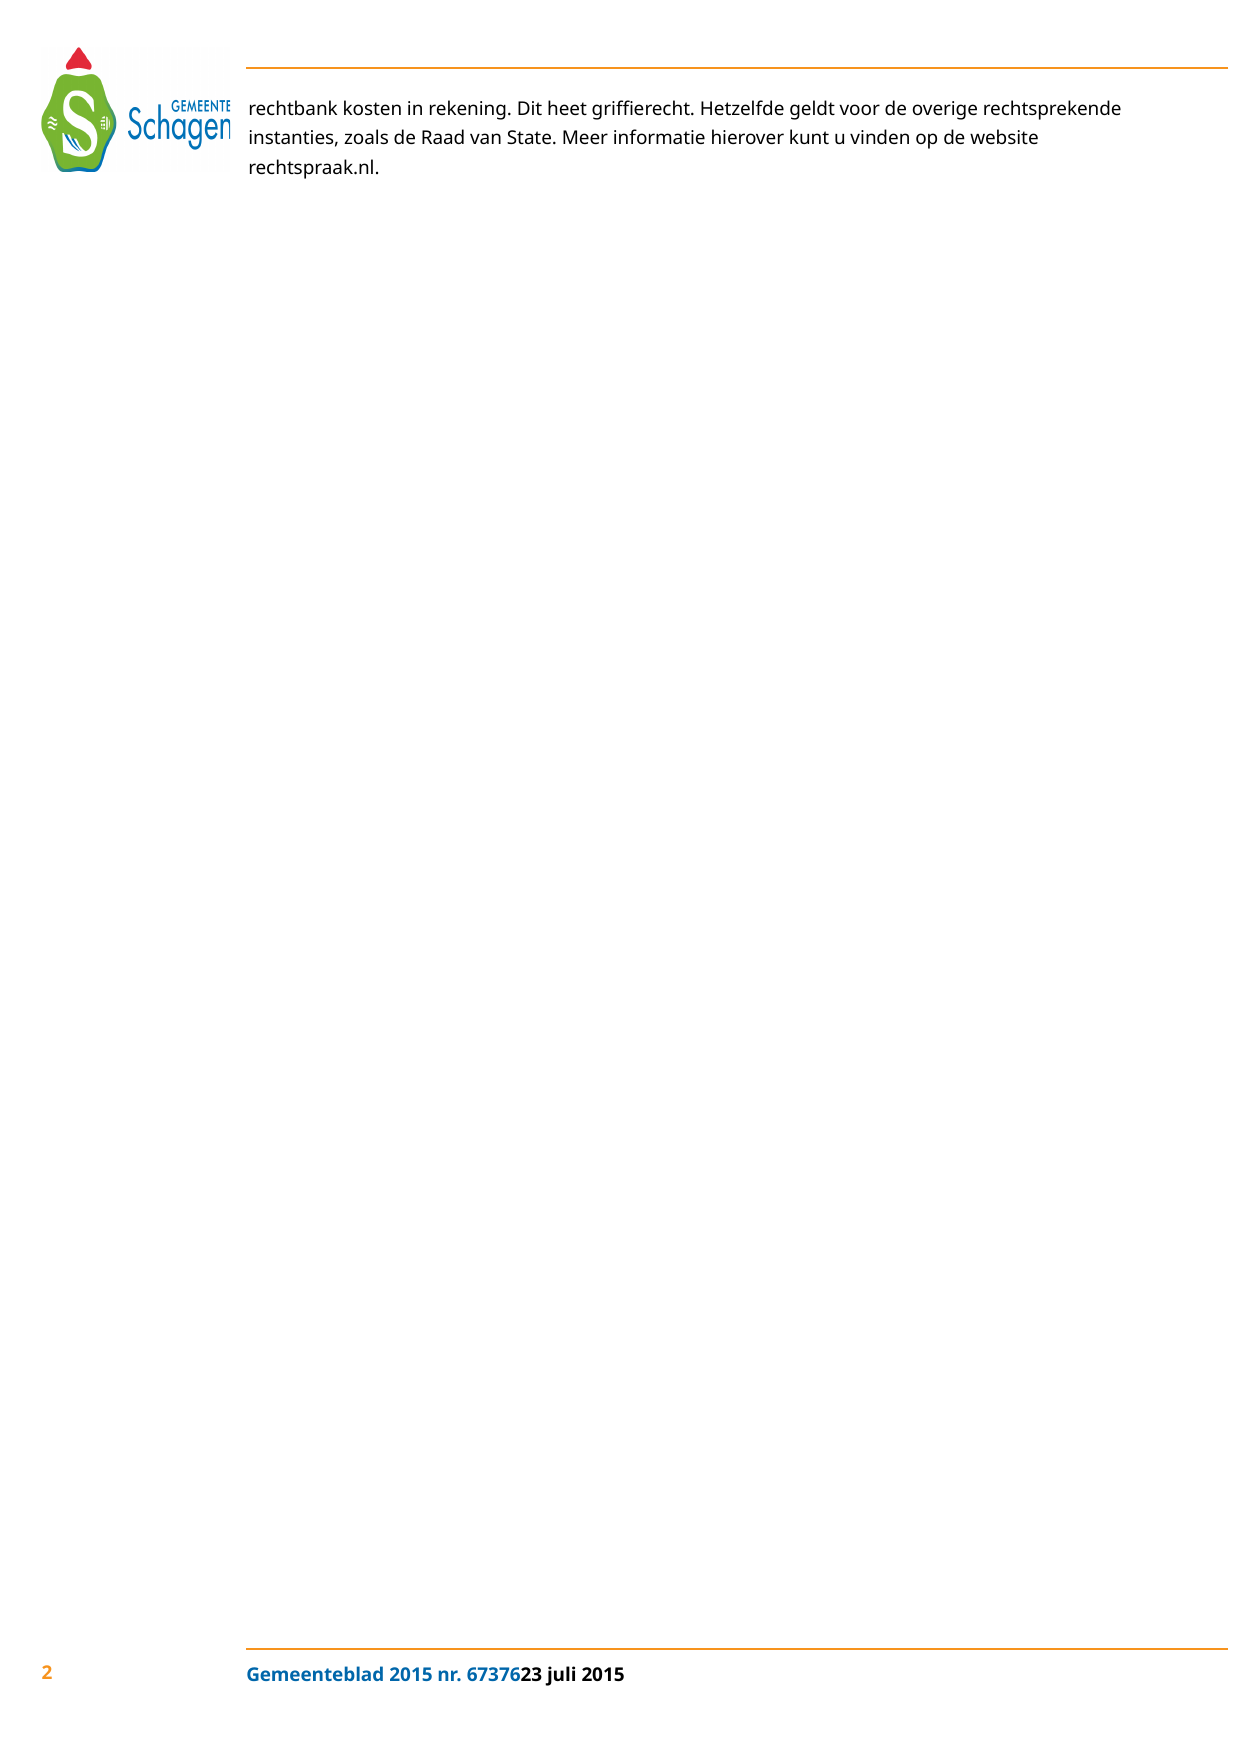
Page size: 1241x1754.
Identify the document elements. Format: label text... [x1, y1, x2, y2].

text rechtbank kosten in rekening. Dit heet griffierecht. Hetzelfde geldt voor de overige rechtsprekende instanties, zoals de Raad van State. Meer informatie hierover kunt u vinden op de website rechtspraak.nl. [248, 95, 1152, 180]
picture [41, 47, 231, 172]
